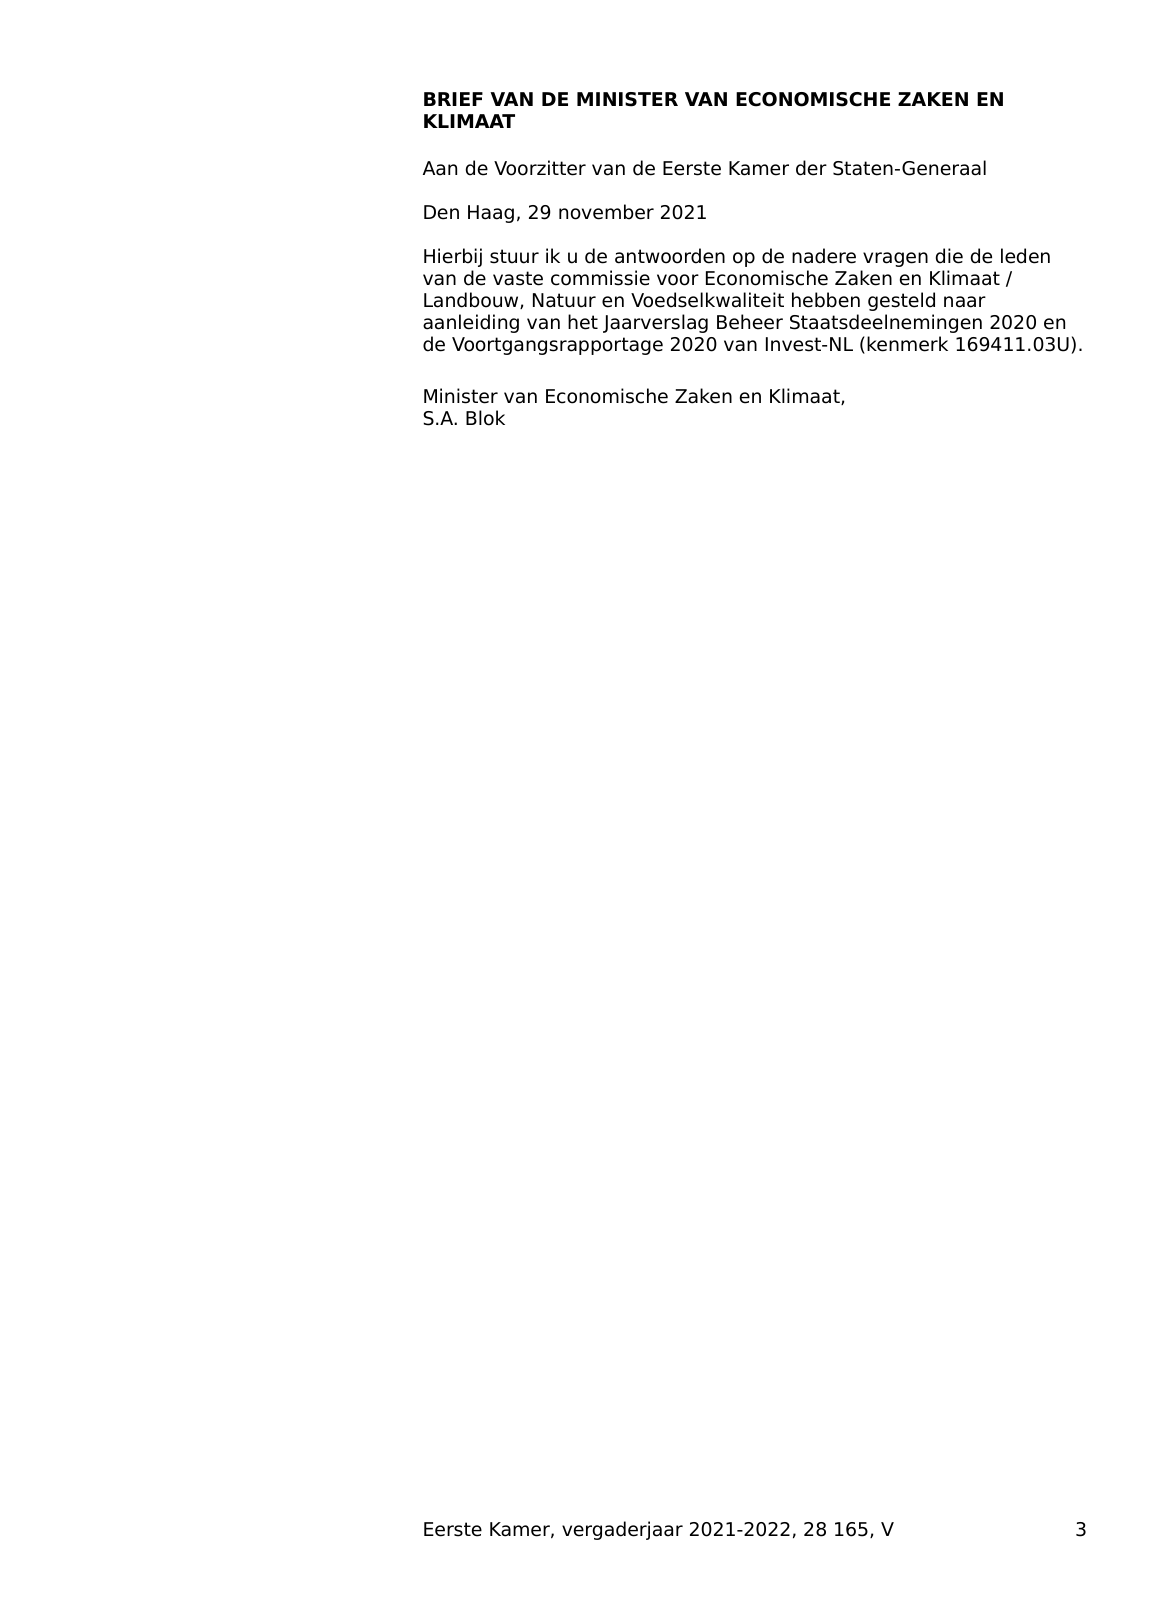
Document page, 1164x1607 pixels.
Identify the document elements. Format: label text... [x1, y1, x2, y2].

text Hierbij stuur ik u de antwoorden op de nadere vragen die de leden van de vaste commissie voor Economische Zaken en Klimaat / Landbouw, Natuur en Voedselkwaliteit hebben gesteld naar aanleiding van het Jaarverslag Beheer Staatsdeelnemingen 2020 en de Voortgangsrapportage 2020 van Invest-NL (kenmerk 169411.03U). [422, 246, 1087, 356]
text Minister van Economische Zaken en Klimaat, S.A. Blok [422, 386, 1087, 430]
text Den Haag, 29 november 2021 [422, 202, 1087, 224]
subtitle BRIEF VAN DE MINISTER VAN ECONOMISCHE ZAKEN EN KLIMAAT [422, 89, 1087, 133]
text Aan de Voorzitter van de Eerste Kamer der Staten-Generaal [422, 158, 1087, 180]
